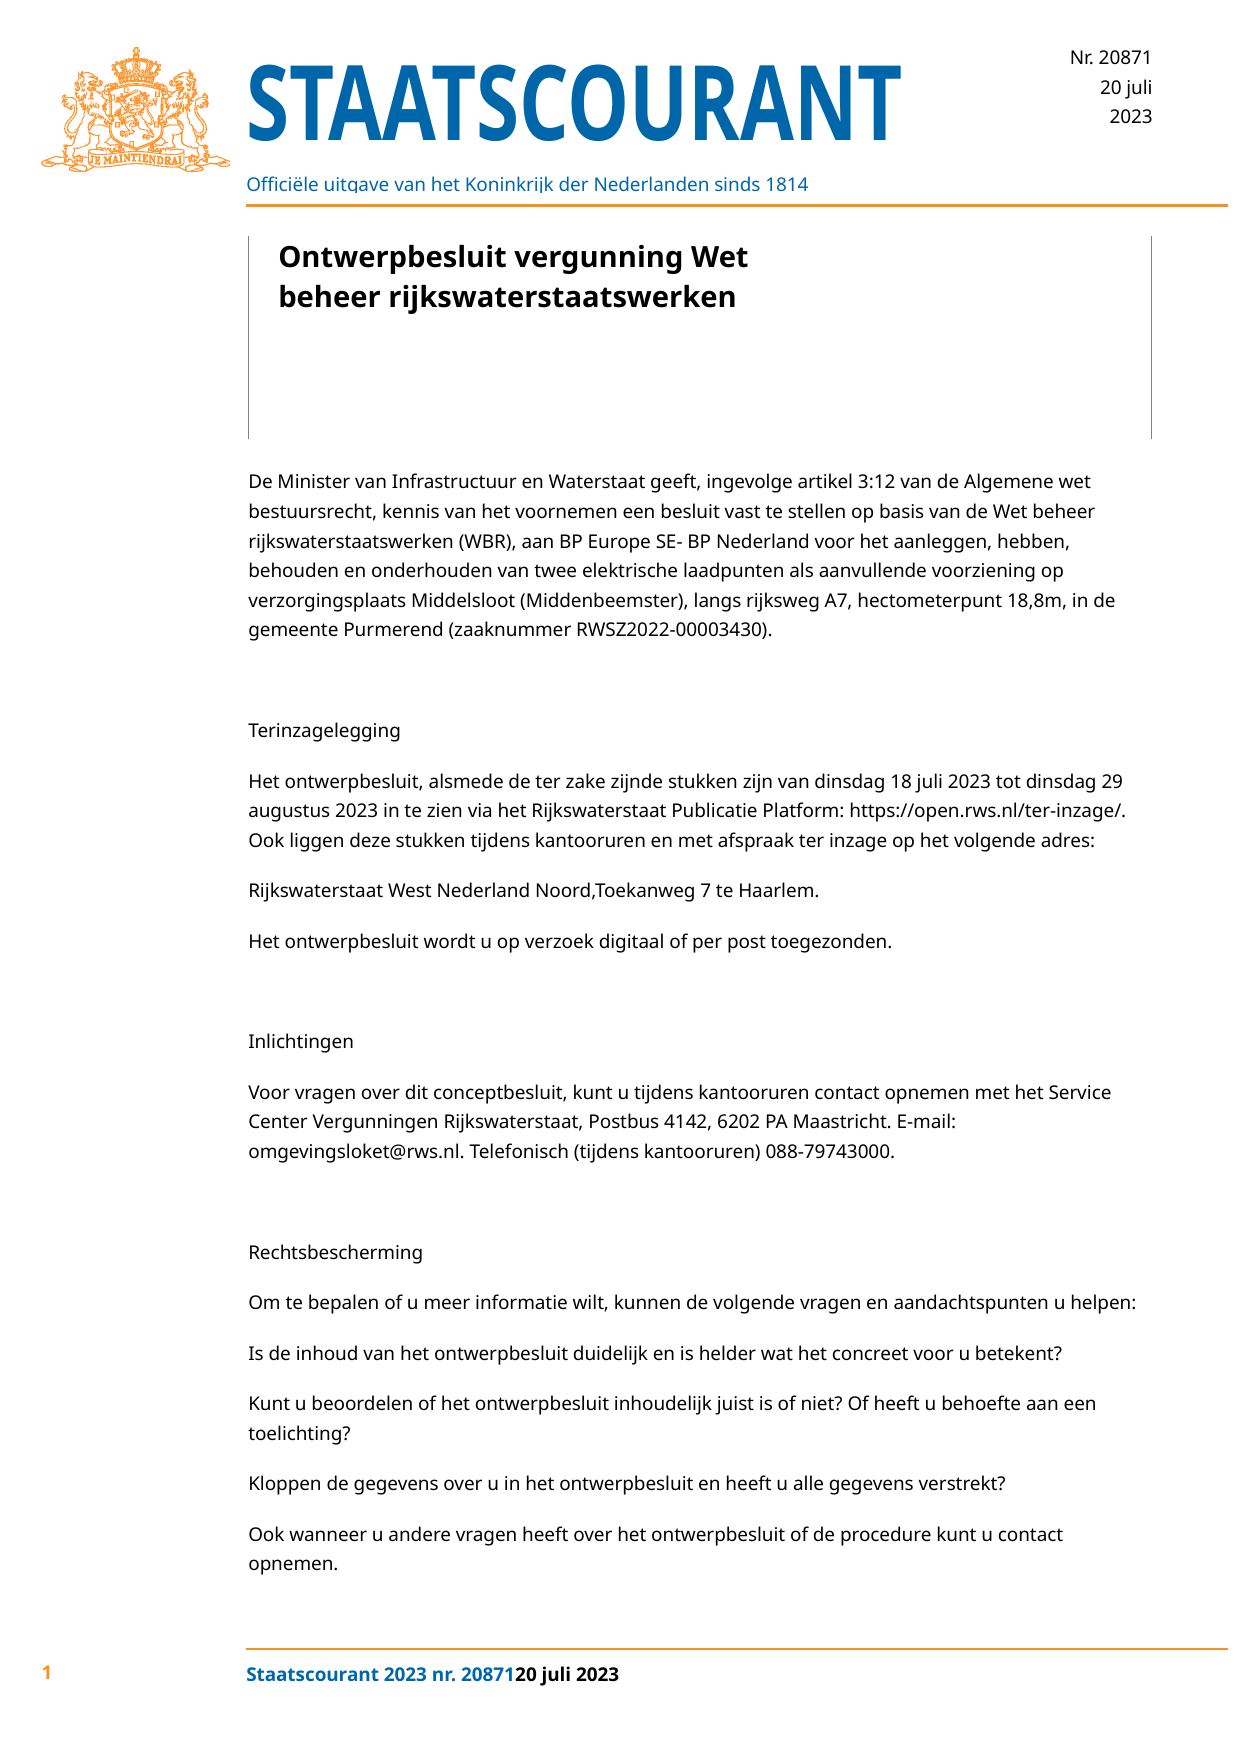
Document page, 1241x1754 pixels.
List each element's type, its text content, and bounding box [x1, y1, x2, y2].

text Rechtsbescherming [248, 1239, 1152, 1265]
text Kloppen de gegevens over u in het ontwerpbesluit en heeft u alle gegevens verstrekt? [248, 1470, 1152, 1496]
table_header [850, 414, 1151, 439]
text Voor vragen over dit conceptbesluit, kunt u tijdens kantooruren contact opnemen met het Service Center Vergunningen Rijkswaterstaat, Postbus 4142, 6202 PA Maastricht. E-mail: omgevingsloket@rws.nl. Telefonisch (tijdens kantooruren) 088-79743000. [248, 1079, 1152, 1164]
table_header [1090, 236, 1151, 413]
table_header [850, 236, 912, 413]
text Ook wanneer u andere vragen heeft over het ontwerpbesluit of de procedure kunt u contact opnemen. [248, 1521, 1152, 1576]
table_header Ontwerpbesluit vergunning Wet beheer rijkswaterstaatswerken [249, 236, 850, 439]
picture [41, 47, 231, 172]
text Inlichtingen [248, 1029, 1152, 1054]
text Om te bepalen of u meer informatie wilt, kunnen de volgende vragen en aandachtspunten u helpen: [248, 1289, 1152, 1315]
text Terinzagelegging [248, 717, 1152, 743]
text Het ontwerpbesluit wordt u op verzoek digitaal of per post toegezonden. [248, 928, 1152, 953]
text Het ontwerpbesluit, alsmede de ter zake zijnde stukken zijn van dinsdag 18 juli 2023 tot dinsdag 29 augustus 2023 in te zien via het Rijkswaterstaat Publicatie Platform: https://open.rws.nl/ter-inzage/. Ook liggen deze stukken tijdens kantooruren en met afspraak ter inzage op het volgende adres: [248, 768, 1152, 853]
text De Minister van Infrastructuur en Waterstaat geeft, ingevolge artikel 3:12 van de Algemene wet bestuursrecht, kennis van het voornemen een besluit vast te stellen op basis van de Wet beheer rijkswaterstaatswerken (WBR), aan BP Europe SE- BP Nederland voor het aanleggen, hebben, behouden en onderhouden van twee elektrische laadpunten als aanvullende voorziening op verzorgingsplaats Middelsloot (Middenbeemster), langs rijksweg A7, hectometerpunt 18,8m, in de gemeente Purmerend (zaaknummer RWSZ2022-00003430). [248, 469, 1152, 642]
picture [912, 236, 1090, 414]
text Is de inhoud van het ontwerpbesluit duidelijk en is helder wat het concreet voor u betekent? [248, 1340, 1152, 1366]
text Rijkswaterstaat West Nederland Noord,Toekanweg 7 te Haarlem. [248, 877, 1152, 903]
text Kunt u beoordelen of het ontwerpbesluit inhoudelijk juist is of niet? Of heeft u behoefte aan een toelichting? [248, 1390, 1152, 1446]
